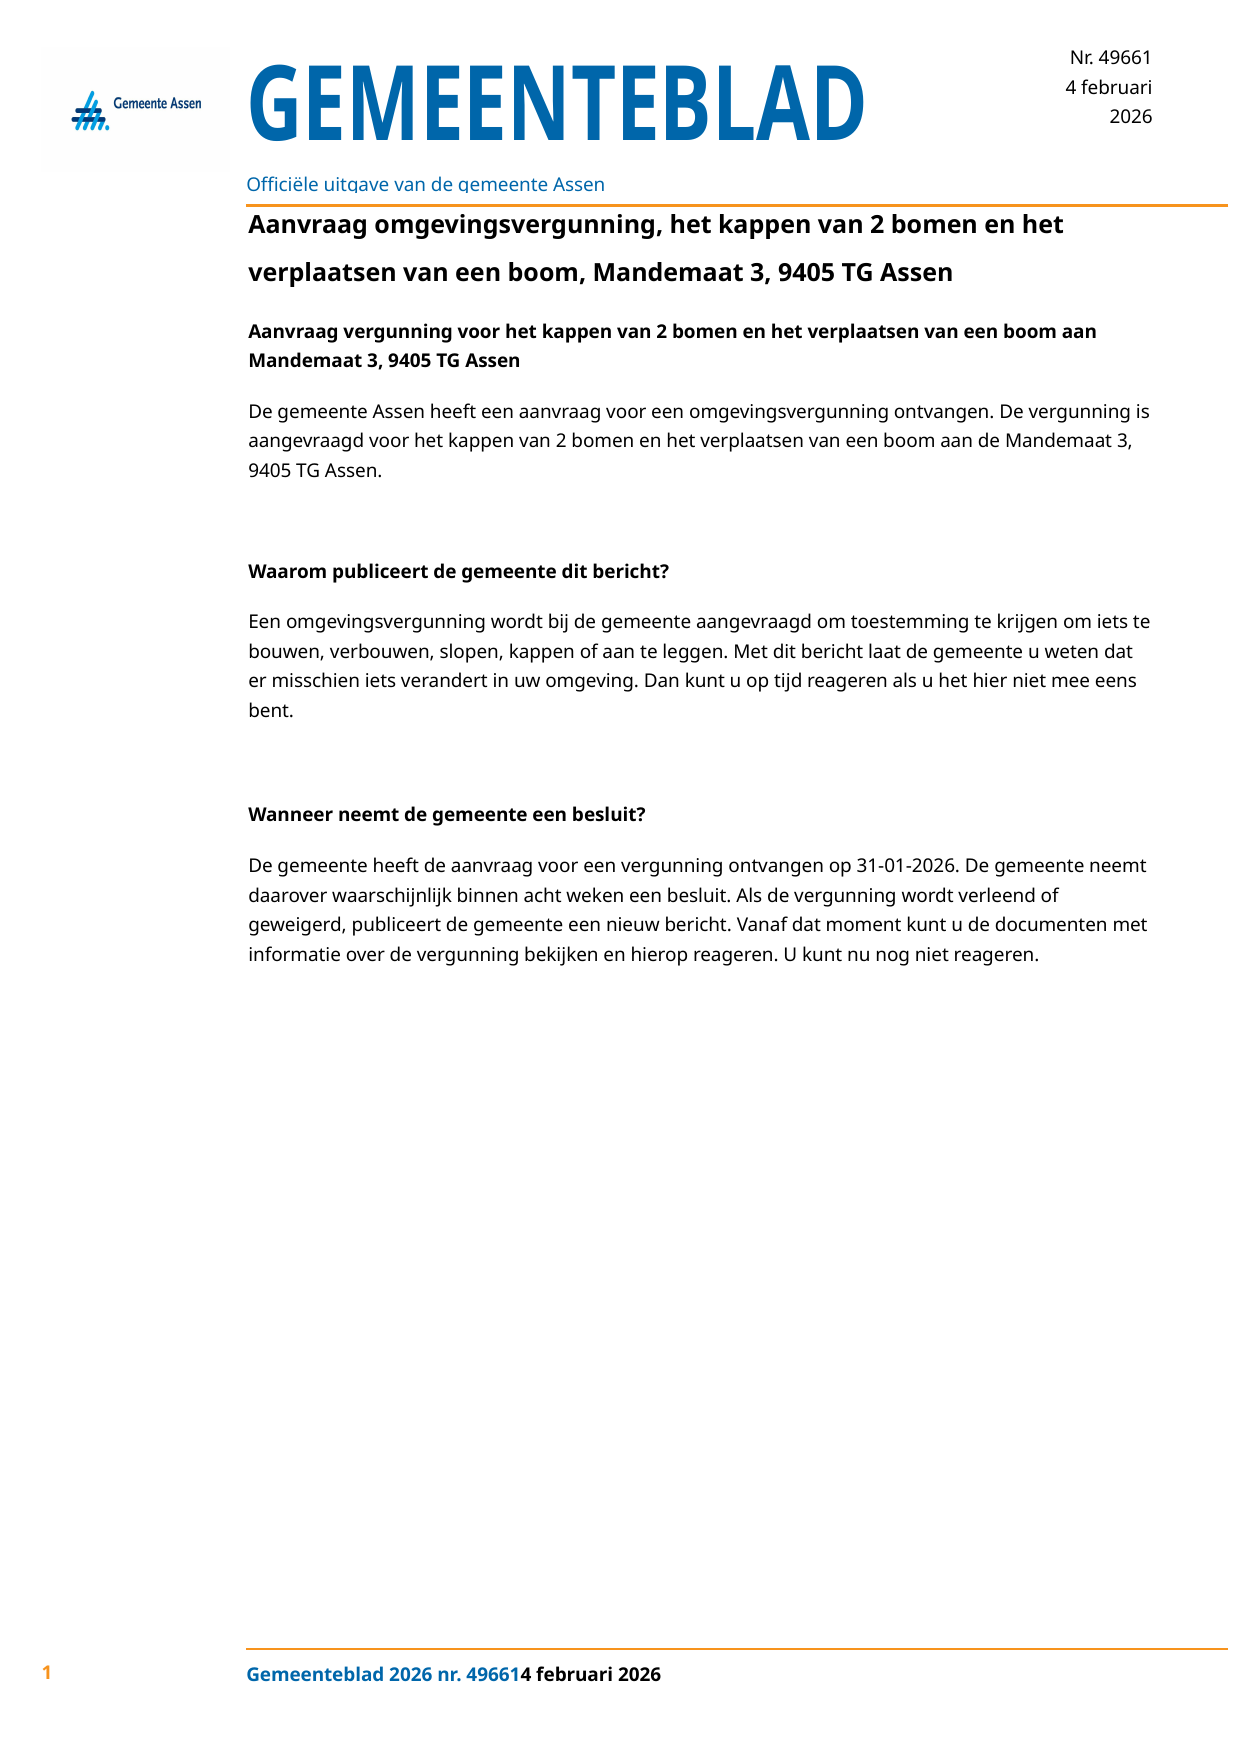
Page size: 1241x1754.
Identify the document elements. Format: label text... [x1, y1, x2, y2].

picture [41, 47, 231, 172]
text De gemeente Assen heeft een aanvraag voor een omgevingsvergunning ontvangen. De vergunning is aangevraagd voor het kappen van 2 bomen en het verplaatsen van een boom aan de Mandemaat 3, 9405 TG Assen. [248, 398, 1152, 483]
text Aanvraag vergunning voor het kappen van 2 bomen en het verplaatsen van een boom aan Mandemaat 3, 9405 TG Assen [248, 318, 1152, 373]
text ﻿Wanneer neemt de gemeente een besluit? [248, 798, 1152, 827]
text Waarom publiceert de gemeente dit bericht? [248, 558, 1152, 584]
text Een omgevingsvergunning wordt bij de gemeente aangevraagd om toestemming te krijgen om iets te bouwen, verbouwen, slopen, kappen of aan te leggen. Met dit bericht laat de gemeente u weten dat er misschien iets verandert in uw omgeving. Dan kunt u op tijd reageren als u het hier niet mee eens bent. [248, 608, 1152, 723]
text De gemeente heeft de aanvraag voor een vergunning ontvangen op 31-01-2026. De gemeente neemt daarover waarschijnlijk binnen acht weken een besluit. Als de vergunning wordt verleend of geweigerd, publiceert de gemeente een nieuw bericht. Vanaf dat moment kunt u de documenten met informatie over de vergunning bekijken en hierop reageren. U kunt nu nog niet reageren. [248, 852, 1152, 967]
text Aanvraag omgevingsvergunning, het kappen van 2 bomen en het verplaatsen van een boom, Mandemaat 3, 9405 TG Assen [248, 207, 1152, 288]
